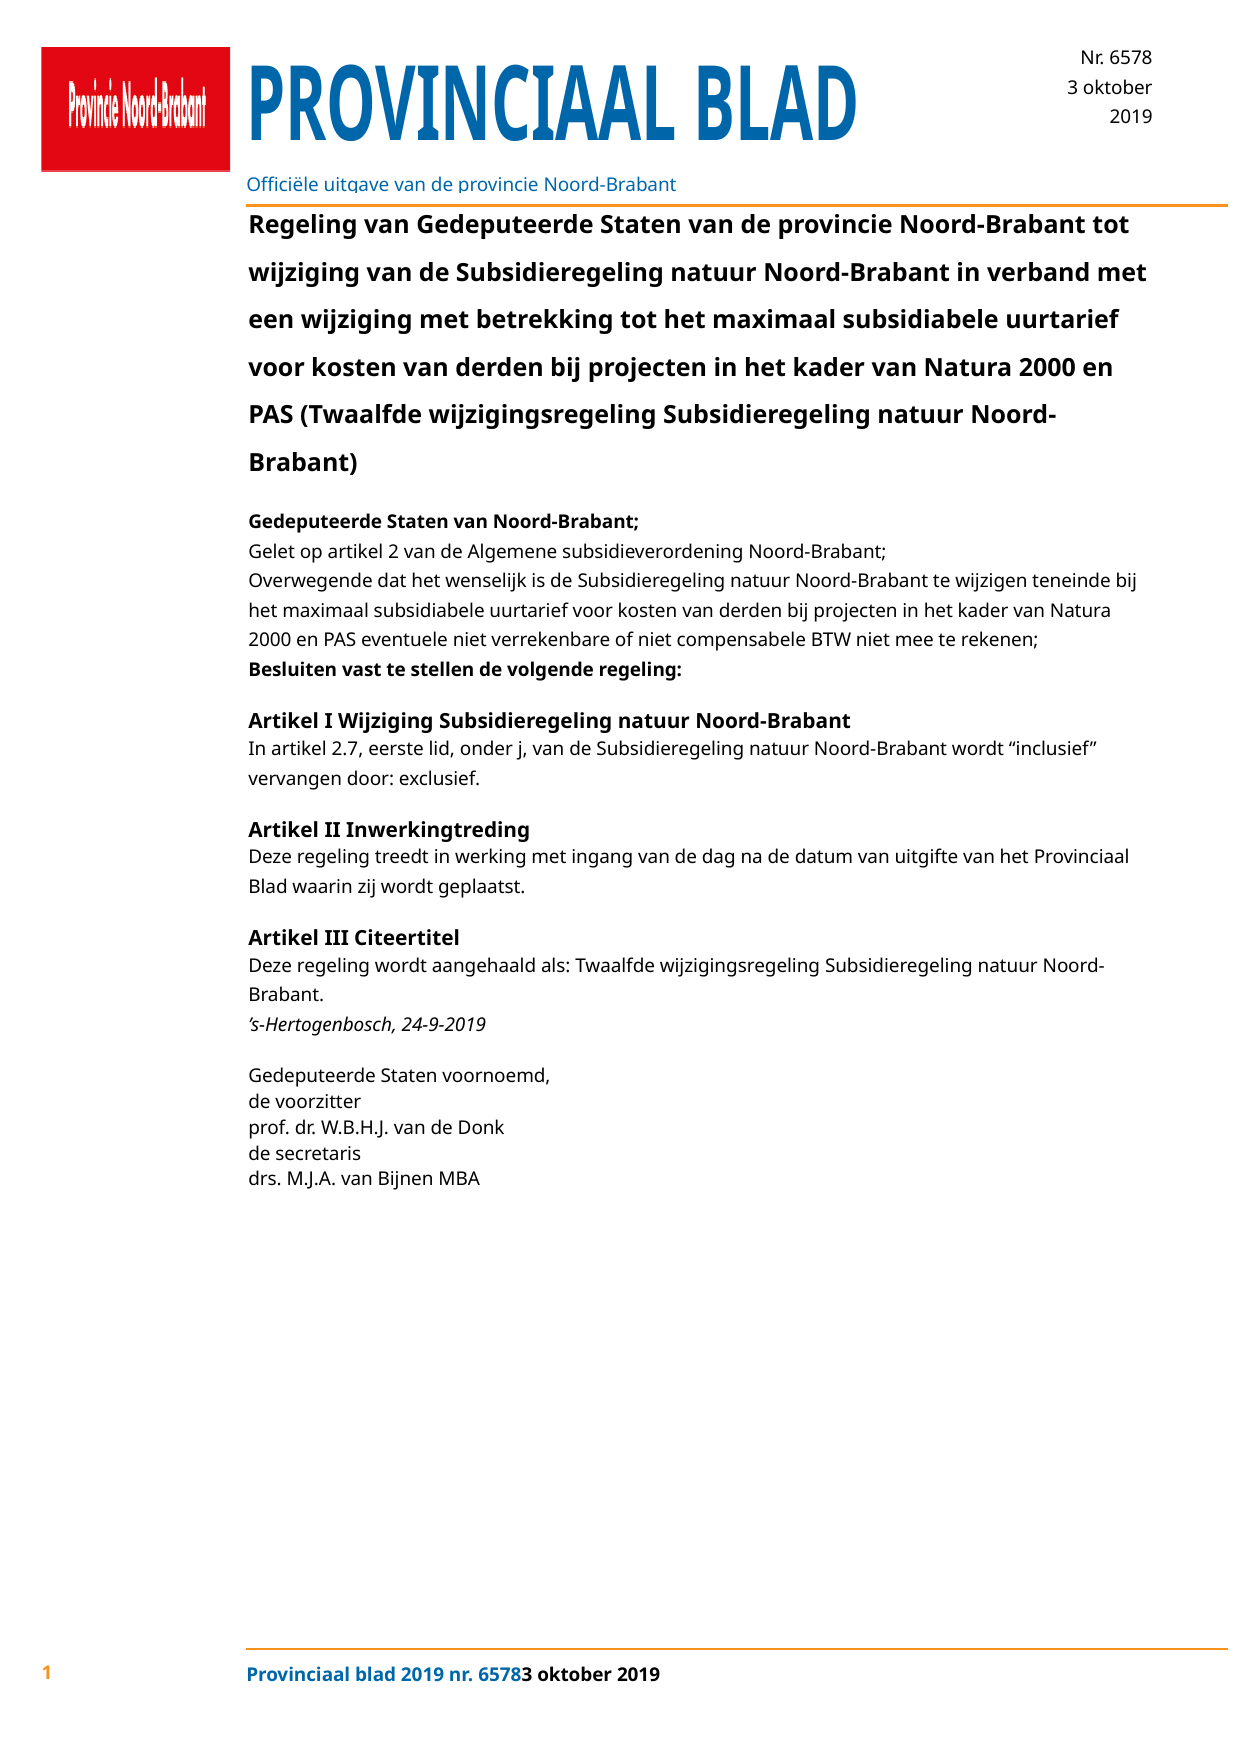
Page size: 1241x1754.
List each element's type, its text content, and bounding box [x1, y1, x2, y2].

text prof. dr. W.B.H.J. van de Donk [248, 1114, 1152, 1140]
text Artikel III Citeertitel [248, 923, 1152, 952]
text In artikel 2.7, eerste lid, onder j, van de Subsidieregeling natuur Noord-Brabant wordt “inclusief” vervangen door: exclusief. [248, 735, 1152, 790]
text ’s-Hertogenbosch, 24-9-2019 [248, 1011, 1152, 1037]
text Besluiten vast te stellen de volgende regeling: [248, 656, 1152, 682]
text Deze regeling treedt in werking met ingang van de dag na de datum van uitgifte van het Provinciaal Blad waarin zij wordt geplaatst. [248, 843, 1152, 899]
picture [41, 47, 231, 172]
text Deze regeling wordt aangehaald als: Twaalfde wijzigingsregeling Subsidieregeling natuur Noord-Brabant. [248, 952, 1152, 1007]
text Overwegende dat het wenselijk is de Subsidieregeling natuur Noord-Brabant te wijzigen teneinde bij het maximaal subsidiabele uurtarief voor kosten van derden bij projecten in het kader van Natura 2000 en PAS eventuele niet verrekenbare of niet compensabele BTW niet mee te rekenen; [248, 567, 1152, 652]
text Gelet op artikel 2 van de Algemene subsidieverordening Noord-Brabant; [248, 538, 1152, 564]
text de voorzitter [248, 1088, 1152, 1114]
text Artikel II Inwerkingtreding [248, 815, 1152, 843]
text drs. M.J.A. van Bijnen MBA [248, 1166, 1152, 1191]
text de secretaris [248, 1140, 1152, 1166]
text Gedeputeerde Staten van Noord-Brabant; [248, 508, 1152, 534]
text Artikel I Wijziging Subsidieregeling natuur Noord-Brabant [248, 707, 1152, 735]
text Gedeputeerde Staten voornoemd, [248, 1063, 1152, 1088]
text Regeling van Gedeputeerde Staten van de provincie Noord-Brabant tot wijziging van de Subsidieregeling natuur Noord-Brabant in verband met een wijziging met betrekking tot het maximaal subsidiabele uurtarief voor kosten van derden bij projecten in het kader van Natura 2000 en PAS (Twaalfde wijzigingsregeling Subsidieregeling natuur Noord-Brabant) [248, 207, 1152, 479]
